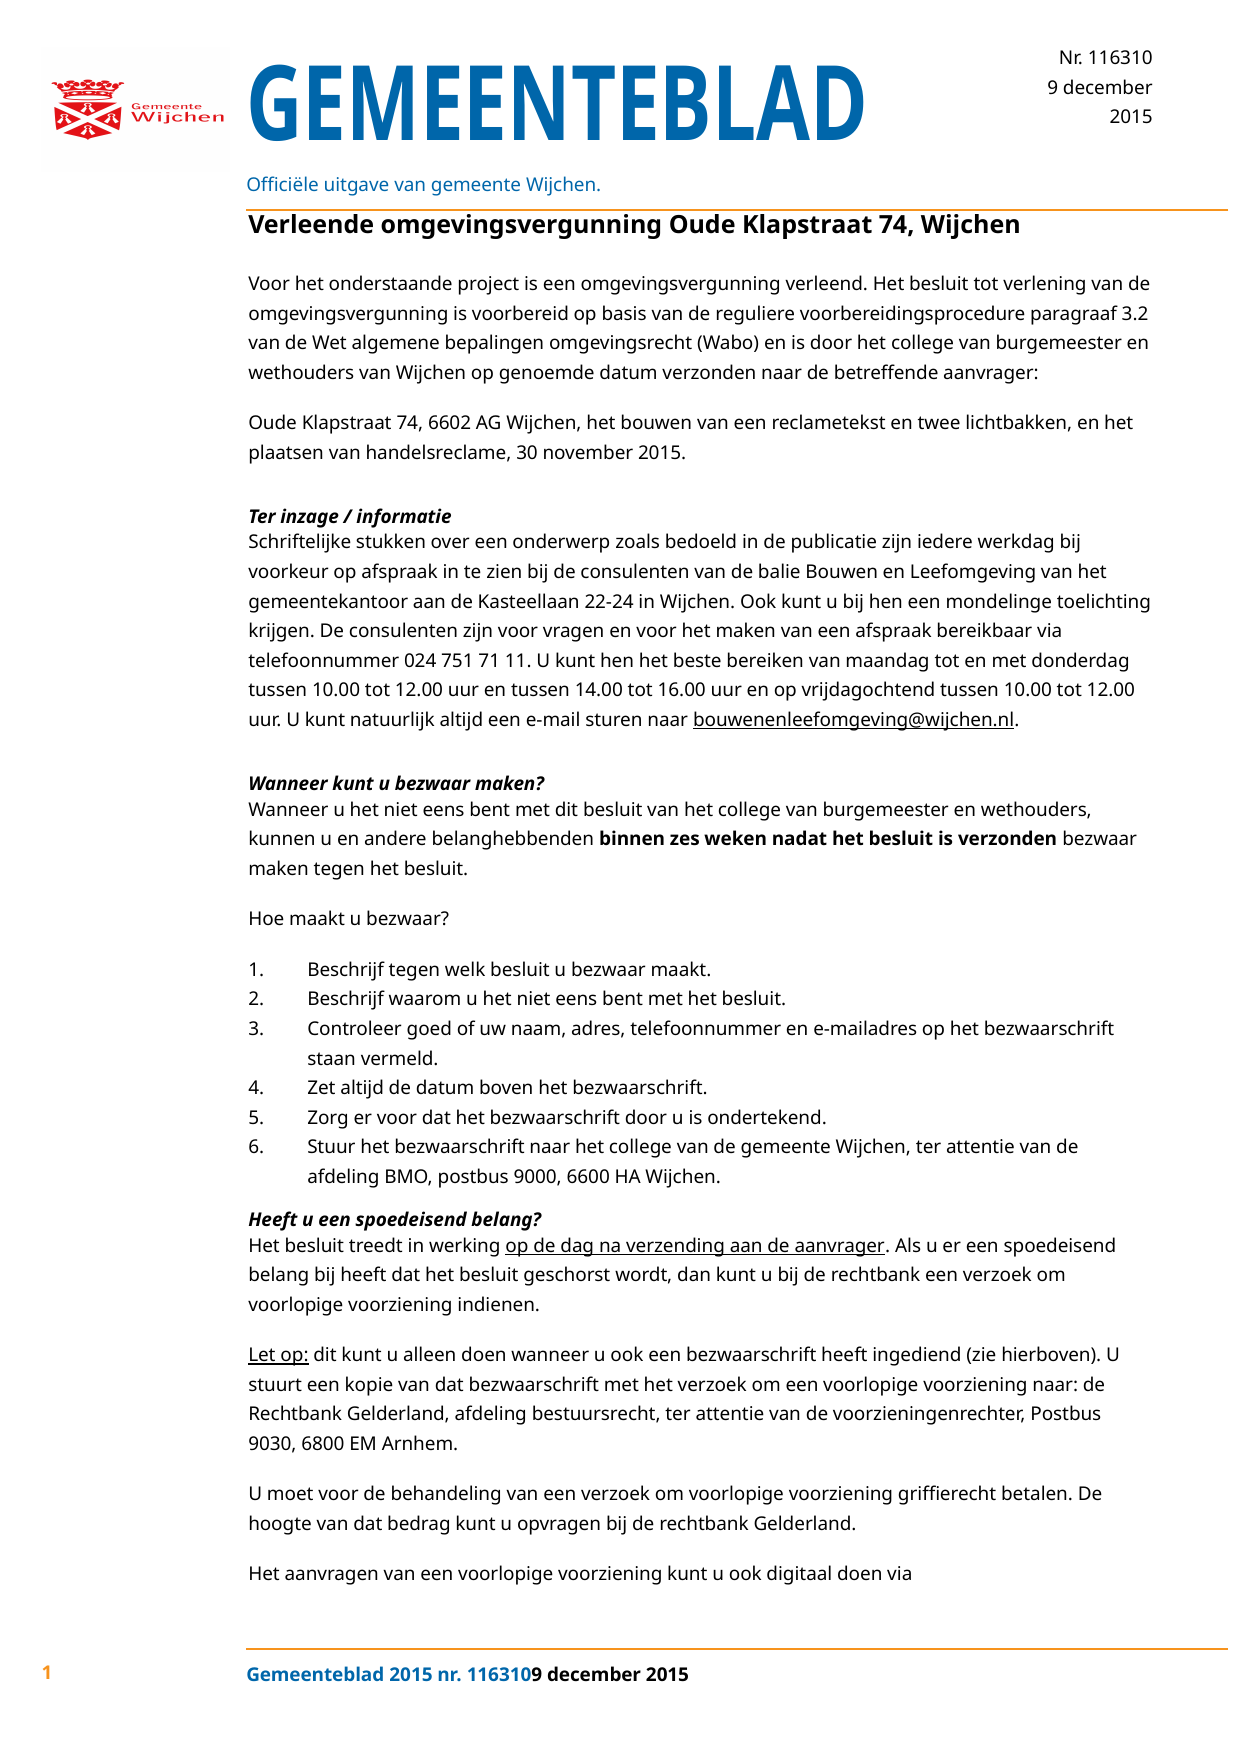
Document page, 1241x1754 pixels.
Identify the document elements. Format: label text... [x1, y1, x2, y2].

text Wanneer u het niet eens bent met dit besluit van het college van burgemeester en wethouders, kunnen u en andere belanghebbenden binnen zes weken nadat het besluit is verzonden bezwaar maken tegen het besluit. [248, 796, 1152, 881]
text Hoe maakt u bezwaar? [248, 906, 1152, 931]
list Controleer goed of uw naam, adres, telefoonnummer en e-mailadres op het bezwaarschrift staan vermeld. [248, 1015, 1152, 1070]
list Beschrijf waarom u het niet eens bent met het besluit. [248, 986, 1152, 1011]
text Voor het onderstaande project is een omgevingsvergunning verleend. Het besluit tot verlening van de omgevingsvergunning is voorbereid op basis van de reguliere voorbereidingsprocedure paragraaf 3.2 van de Wet algemene bepalingen omgevingsrecht (Wabo) en is door het college van burgemeester en wethouders van Wijchen op genoemde datum verzonden naar de betreffende aanvrager: [248, 270, 1152, 385]
list Stuur het bezwaarschrift naar het college van de gemeente Wijchen, ter attentie van de afdeling BMO, postbus 9000, 6600 HA Wijchen. [248, 1133, 1152, 1189]
list Zorg er voor dat het bezwaarschrift door u is ondertekend. [248, 1104, 1152, 1129]
text Verleende omgevingsvergunning Oude Klapstraat 74, Wijchen [248, 211, 1152, 241]
text U moet voor de behandeling van een verzoek om voorlopige voorziening griffierecht betalen. De hoogte van dat bedrag kunt u opvragen bij de rechtbank Gelderland. [248, 1481, 1152, 1536]
text Schriftelijke stukken over een onderwerp zoals bedoeld in de publicatie zijn iedere werkdag bij voorkeur op afspraak in te zien bij de consulenten van de balie Bouwen en Leefomgeving van het gemeentekantoor aan de Kasteellaan 22-24 in Wijchen. Ook kunt u bij hen een mondelinge toelichting krijgen. De consulenten zijn voor vragen en voor het maken van een afspraak bereikbaar via telefoonnummer 024 751 71 11. U kunt hen het beste bereiken van maandag tot en met donderdag tussen 10.00 tot 12.00 uur en tussen 14.00 tot 16.00 uur en op vrijdagochtend tussen 10.00 tot 12.00 uur. U kunt natuurlijk altijd een e-mail sturen naar bouwenenleefomgeving@wijchen.nl. [248, 529, 1152, 732]
text Het besluit treedt in werking op de dag na verzending aan de aanvrager. Als u er een spoedeisend belang bij heeft dat het besluit geschorst wordt, dan kunt u bij de rechtbank een verzoek om voorlopige voorziening indienen. [248, 1232, 1152, 1317]
text Wanneer kunt u bezwaar maken? [248, 770, 1152, 796]
list Zet altijd de datum boven het bezwaarschrift. [248, 1074, 1152, 1100]
text Het aanvragen van een voorlopige voorziening kunt u ook digitaal doen via [248, 1561, 1152, 1586]
text Heeft u een spoedeisend belang? [248, 1206, 1152, 1232]
list Beschrijf tegen welk besluit u bezwaar maakt. [248, 956, 1152, 982]
picture [41, 47, 231, 172]
text Ter inzage / informatie [248, 503, 1152, 529]
text Let op: dit kunt u alleen doen wanneer u ook een bezwaarschrift heeft ingediend (zie hierboven). U stuurt een kopie van dat bezwaarschrift met het verzoek om een voorlopige voorziening naar: de Rechtbank Gelderland, afdeling bestuursrecht, ter attentie van de voorzieningenrechter, Postbus 9030, 6800 EM Arnhem. [248, 1341, 1152, 1456]
text Oude Klapstraat 74, 6602 AG Wijchen, het bouwen van een reclametekst en twee lichtbakken, en het plaatsen van handelsreclame, 30 november 2015. [248, 409, 1152, 465]
